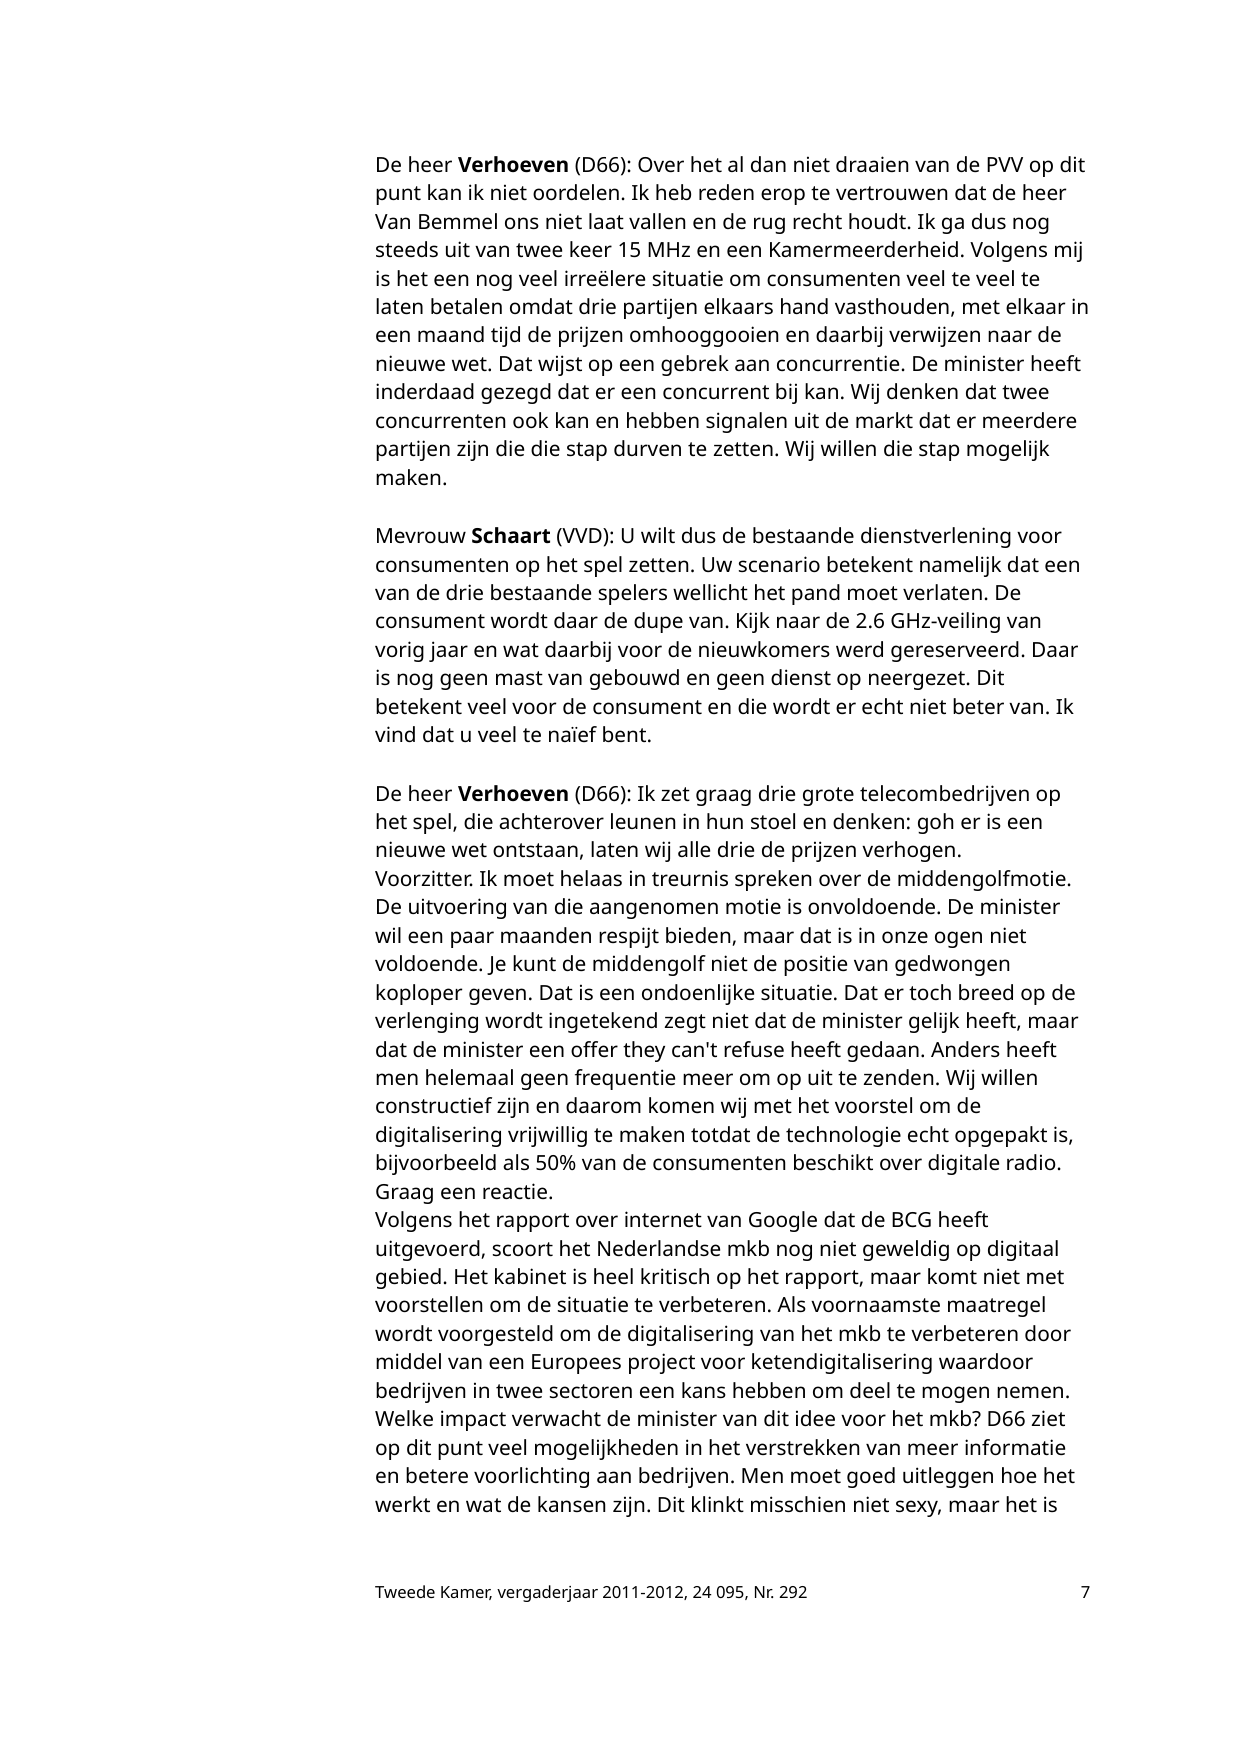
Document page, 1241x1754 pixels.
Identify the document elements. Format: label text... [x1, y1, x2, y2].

text De heer Verhoeven (D66): Ik zet graag drie grote telecombedrijven op het spel, die achterover leunen in hun stoel en denken: goh er is een nieuwe wet ontstaan, laten wij alle drie de prijzen verhogen. [375, 779, 1090, 864]
text Voorzitter. Ik moet helaas in treurnis spreken over de middengolfmotie. De uitvoering van die aangenomen motie is onvoldoende. De minister wil een paar maanden respijt bieden, maar dat is in onze ogen niet voldoende. Je kunt de middengolf niet de positie van gedwongen koploper geven. Dat is een ondoenlijke situatie. Dat er toch breed op de verlenging wordt ingetekend zegt niet dat de minister gelijk heeft, maar dat de minister een offer they can't refuse heeft gedaan. Anders heeft men helemaal geen frequentie meer om op uit te zenden. Wij willen constructief zijn en daarom komen wij met het voorstel om de digitalisering vrijwillig te maken totdat de technologie echt opgepakt is, bijvoorbeeld als 50% van de consumenten beschikt over digitale radio. Graag een reactie. [375, 864, 1090, 1205]
text Volgens het rapport over internet van Google dat de BCG heeft uitgevoerd, scoort het Nederlandse mkb nog niet geweldig op digitaal gebied. Het kabinet is heel kritisch op het rapport, maar komt niet met voorstellen om de situatie te verbeteren. Als voornaamste maatregel wordt voorgesteld om de digitalisering van het mkb te verbeteren door middel van een Europees project voor ketendigitalisering waardoor bedrijven in twee sectoren een kans hebben om deel te mogen nemen. Welke impact verwacht de minister van dit idee voor het mkb? D66 ziet op dit punt veel mogelijkheden in het verstrekken van meer informatie en betere voorlichting aan bedrijven. Men moet goed uitleggen hoe het werkt en wat de kansen zijn. Dit klinkt misschien niet sexy, maar het is [375, 1205, 1090, 1518]
text De heer Verhoeven (D66): Over het al dan niet draaien van de PVV op dit punt kan ik niet oordelen. Ik heb reden erop te vertrouwen dat de heer Van Bemmel ons niet laat vallen en de rug recht houdt. Ik ga dus nog steeds uit van twee keer 15 MHz en een Kamermeerderheid. Volgens mij is het een nog veel irreëlere situatie om consumenten veel te veel te laten betalen omdat drie partijen elkaars hand vasthouden, met elkaar in een maand tijd de prijzen omhooggooien en daarbij verwijzen naar de nieuwe wet. Dat wijst op een gebrek aan concurrentie. De minister heeft inderdaad gezegd dat er een concurrent bij kan. Wij denken dat twee concurrenten ook kan en hebben signalen uit de markt dat er meerdere partijen zijn die die stap durven te zetten. Wij willen die stap mogelijk maken. [375, 150, 1090, 491]
text Mevrouw Schaart (VVD): U wilt dus de bestaande dienstverlening voor consumenten op het spel zetten. Uw scenario betekent namelijk dat een van de drie bestaande spelers wellicht het pand moet verlaten. De consument wordt daar de dupe van. Kijk naar de 2.6 GHz-veiling van vorig jaar en wat daarbij voor de nieuwkomers werd gereserveerd. Daar is nog geen mast van gebouwd en geen dienst op neergezet. Dit betekent veel voor de consument en die wordt er echt niet beter van. Ik vind dat u veel te naïef bent. [375, 521, 1090, 749]
